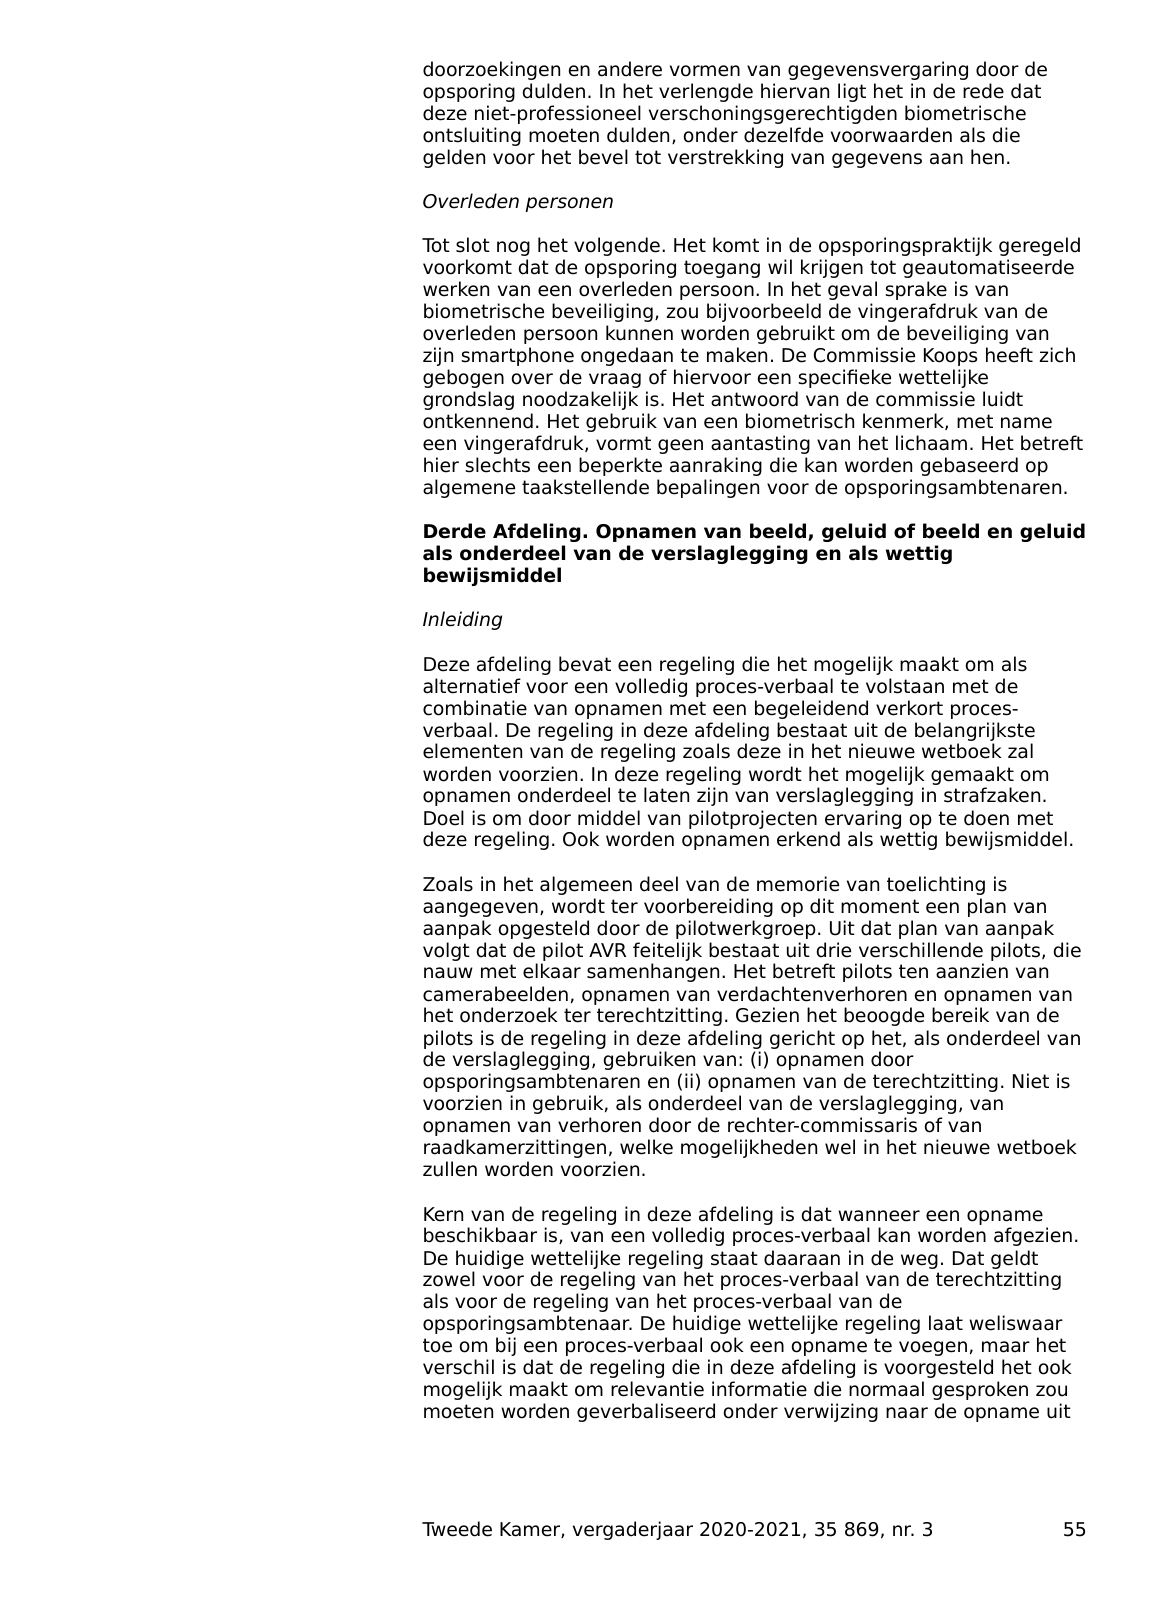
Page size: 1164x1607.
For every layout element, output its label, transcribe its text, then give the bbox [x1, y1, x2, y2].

text Zoals in het algemeen deel van de memorie van toelichting is aangegeven, wordt ter voorbereiding op dit moment een plan van aanpak opgesteld door de pilotwerkgroep. Uit dat plan van aanpak volgt dat de pilot AVR feitelijk bestaat uit drie verschillende pilots, die nauw met elkaar samenhangen. Het betreft pilots ten aanzien van camerabeelden, opnamen van verdachtenverhoren en opnamen van het onderzoek ter terechtzitting. Gezien het beoogde bereik van de pilots is de regeling in deze afdeling gericht op het, als onderdeel van de verslaglegging, gebruiken van: (i) opnamen door opsporingsambtenaren en (ii) opnamen van de terechtzitting. Niet is voorzien in gebruik, als onderdeel van de verslaglegging, van opnamen van verhoren door de rechter-commissaris of van raadkamerzittingen, welke mogelijkheden wel in het nieuwe wetboek zullen worden voorzien. [422, 873, 1087, 1181]
subtitle Overleden personen [422, 191, 1087, 213]
subtitle Inleiding [422, 609, 1087, 631]
text Tot slot nog het volgende. Het komt in de opsporingspraktijk geregeld voorkomt dat de opsporing toegang wil krijgen tot geautomatiseerde werken van een overleden persoon. In het geval sprake is van biometrische beveiliging, zou bijvoorbeeld de vingerafdruk van de overleden persoon kunnen worden gebruikt om de beveiliging van zijn smartphone ongedaan te maken. De Commissie Koops heeft zich gebogen over de vraag of hiervoor een specifieke wettelijke grondslag noodzakelijk is. Het antwoord van de commissie luidt ontkennend. Het gebruik van een biometrisch kenmerk, met name een vingerafdruk, vormt geen aantasting van het lichaam. Het betreft hier slechts een beperkte aanraking die kan worden gebaseerd op algemene taakstellende bepalingen voor de opsporingsambtenaren. [422, 235, 1087, 499]
subtitle Derde Afdeling. Opnamen van beeld, geluid of beeld en geluid als onderdeel van de verslaglegging en als wettig bewijsmiddel [422, 521, 1087, 587]
text doorzoekingen en andere vormen van gegevensvergaring door de opsporing dulden. In het verlengde hiervan ligt het in de rede dat deze niet-professioneel verschoningsgerechtigden biometrische ontsluiting moeten dulden, onder dezelfde voorwaarden als die gelden voor het bevel tot verstrekking van gegevens aan hen. [422, 59, 1087, 169]
text Deze afdeling bevat een regeling die het mogelijk maakt om als alternatief voor een volledig proces-verbaal te volstaan met de combinatie van opnamen met een begeleidend verkort proces-verbaal. De regeling in deze afdeling bestaat uit de belangrijkste elementen van de regeling zoals deze in het nieuwe wetboek zal worden voorzien. In deze regeling wordt het mogelijk gemaakt om opnamen onderdeel te laten zijn van verslaglegging in strafzaken. Doel is om door middel van pilotprojecten ervaring op te doen met deze regeling. Ook worden opnamen erkend als wettig bewijsmiddel. [422, 653, 1087, 851]
text Kern van de regeling in deze afdeling is dat wanneer een opname beschikbaar is, van een volledig proces-verbaal kan worden afgezien. De huidige wettelijke regeling staat daaraan in de weg. Dat geldt zowel voor de regeling van het proces-verbaal van de terechtzitting als voor de regeling van het proces-verbaal van de opsporingsambtenaar. De huidige wettelijke regeling laat weliswaar toe om bij een proces-verbaal ook een opname te voegen, maar het verschil is dat de regeling die in deze afdeling is voorgesteld het ook mogelijk maakt om relevantie informatie die normaal gesproken zou moeten worden geverbaliseerd onder verwijzing naar de opname uit [422, 1203, 1087, 1423]
